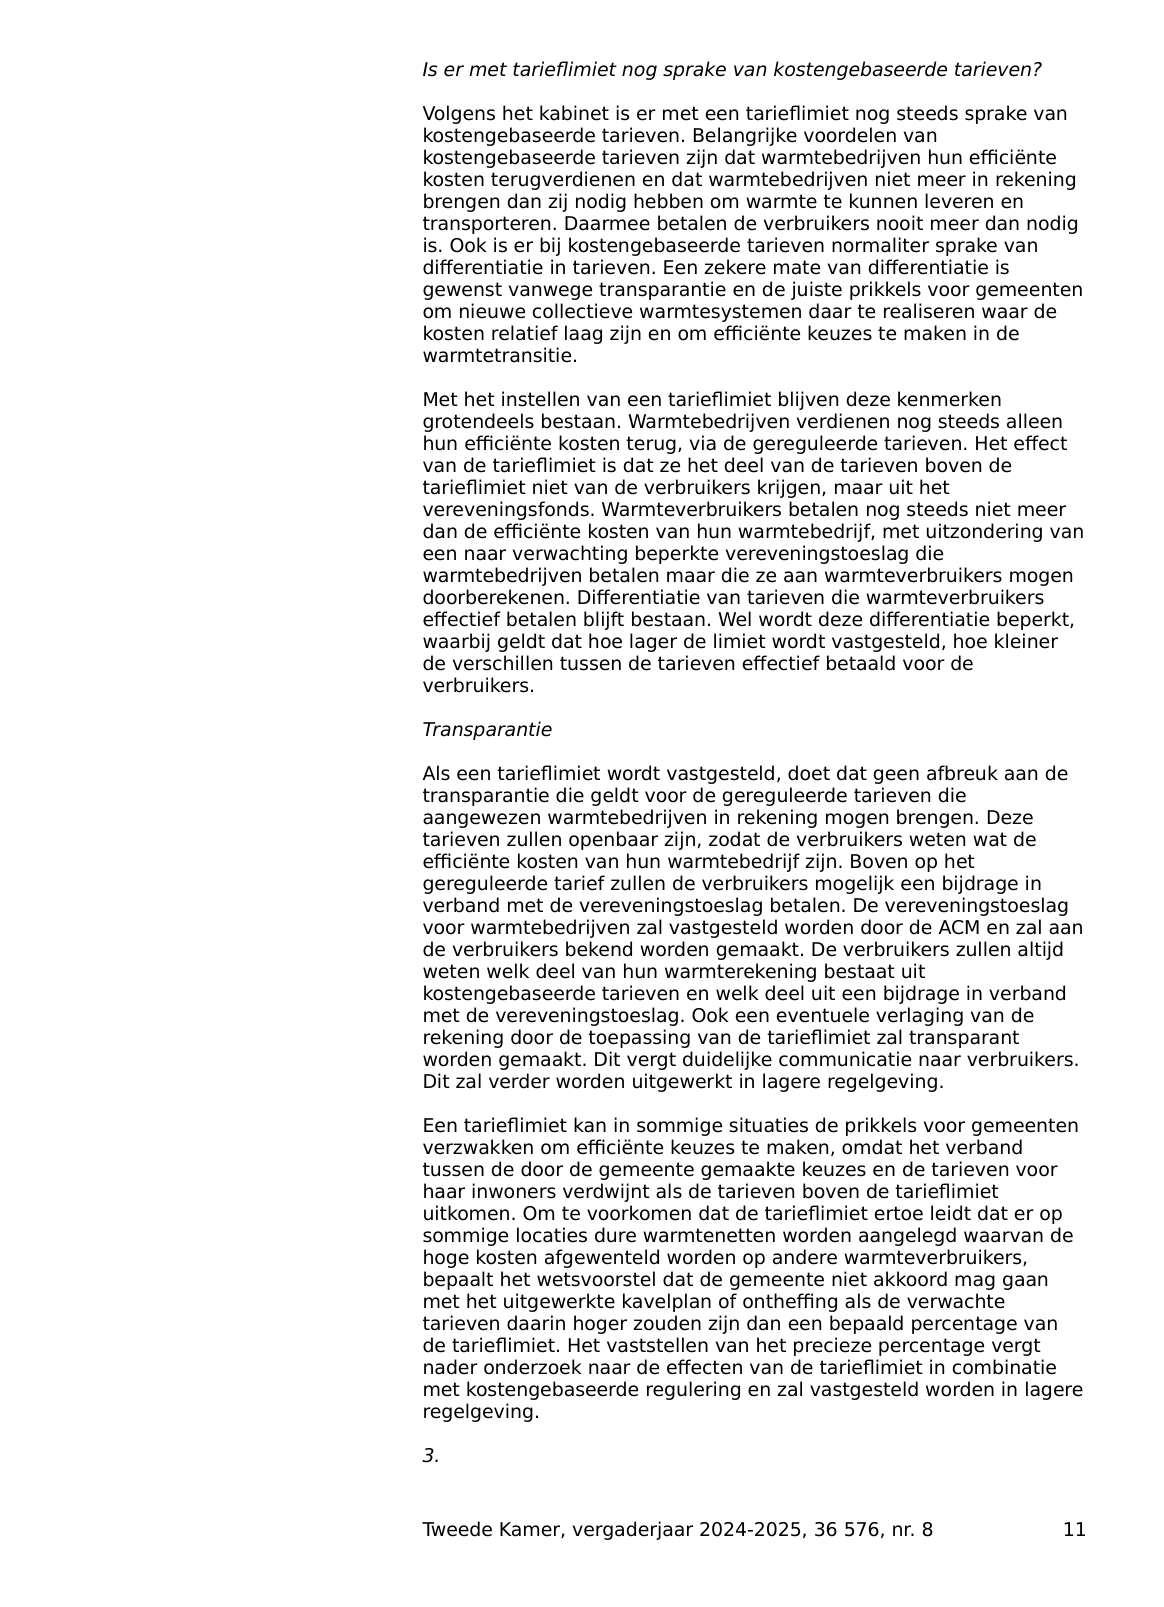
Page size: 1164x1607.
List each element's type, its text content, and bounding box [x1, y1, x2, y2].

text Volgens het kabinet is er met een tarieflimiet nog steeds sprake van kostengebaseerde tarieven. Belangrijke voordelen van kostengebaseerde tarieven zijn dat warmtebedrijven hun efficiënte kosten terugverdienen en dat warmtebedrijven niet meer in rekening brengen dan zij nodig hebben om warmte te kunnen leveren en transporteren. Daarmee betalen de verbruikers nooit meer dan nodig is. Ook is er bij kostengebaseerde tarieven normaliter sprake van differentiatie in tarieven. Een zekere mate van differentiatie is gewenst vanwege transparantie en de juiste prikkels voor gemeenten om nieuwe collectieve warmtesystemen daar te realiseren waar de kosten relatief laag zijn en om efficiënte keuzes te maken in de warmtetransitie. [422, 103, 1087, 367]
subtitle Transparantie [422, 719, 1087, 741]
text Een tarieflimiet kan in sommige situaties de prikkels voor gemeenten verzwakken om efficiënte keuzes te maken, omdat het verband tussen de door de gemeente gemaakte keuzes en de tarieven voor haar inwoners verdwijnt als de tarieven boven de tarieflimiet uitkomen. Om te voorkomen dat de tarieflimiet ertoe leidt dat er op sommige locaties dure warmtenetten worden aangelegd waarvan de hoge kosten afgewenteld worden op andere warmteverbruikers, bepaalt het wetsvoorstel dat de gemeente niet akkoord mag gaan met het uitgewerkte kavelplan of ontheffing als de verwachte tarieven daarin hoger zouden zijn dan een bepaald percentage van de tarieflimiet. Het vaststellen van het precieze percentage vergt nader onderzoek naar de effecten van de tarieflimiet in combinatie met kostengebaseerde regulering en zal vastgesteld worden in lagere regelgeving. [422, 1115, 1087, 1423]
text Met het instellen van een tarieflimiet blijven deze kenmerken grotendeels bestaan. Warmtebedrijven verdienen nog steeds alleen hun efficiënte kosten terug, via de gereguleerde tarieven. Het effect van de tarieflimiet is dat ze het deel van de tarieven boven de tarieflimiet niet van de verbruikers krijgen, maar uit het vereveningsfonds. Warmteverbruikers betalen nog steeds niet meer dan de efficiënte kosten van hun warmtebedrijf, met uitzondering van een naar verwachting beperkte vereveningstoeslag die warmtebedrijven betalen maar die ze aan warmteverbruikers mogen doorberekenen. Differentiatie van tarieven die warmteverbruikers effectief betalen blijft bestaan. Wel wordt deze differentiatie beperkt, waarbij geldt dat hoe lager de limiet wordt vastgesteld, hoe kleiner de verschillen tussen de tarieven effectief betaald voor de verbruikers. [422, 389, 1087, 697]
subtitle Is er met tarieflimiet nog sprake van kostengebaseerde tarieven? [422, 59, 1087, 81]
text 3. [422, 1445, 1087, 1467]
text Als een tarieflimiet wordt vastgesteld, doet dat geen afbreuk aan de transparantie die geldt voor de gereguleerde tarieven die aangewezen warmtebedrijven in rekening mogen brengen. Deze tarieven zullen openbaar zijn, zodat de verbruikers weten wat de efficiënte kosten van hun warmtebedrijf zijn. Boven op het gereguleerde tarief zullen de verbruikers mogelijk een bijdrage in verband met de vereveningstoeslag betalen. De vereveningstoeslag voor warmtebedrijven zal vastgesteld worden door de ACM en zal aan de verbruikers bekend worden gemaakt. De verbruikers zullen altijd weten welk deel van hun warmterekening bestaat uit kostengebaseerde tarieven en welk deel uit een bijdrage in verband met de vereveningstoeslag. Ook een eventuele verlaging van de rekening door de toepassing van de tarieflimiet zal transparant worden gemaakt. Dit vergt duidelijke communicatie naar verbruikers. Dit zal verder worden uitgewerkt in lagere regelgeving. [422, 763, 1087, 1093]
